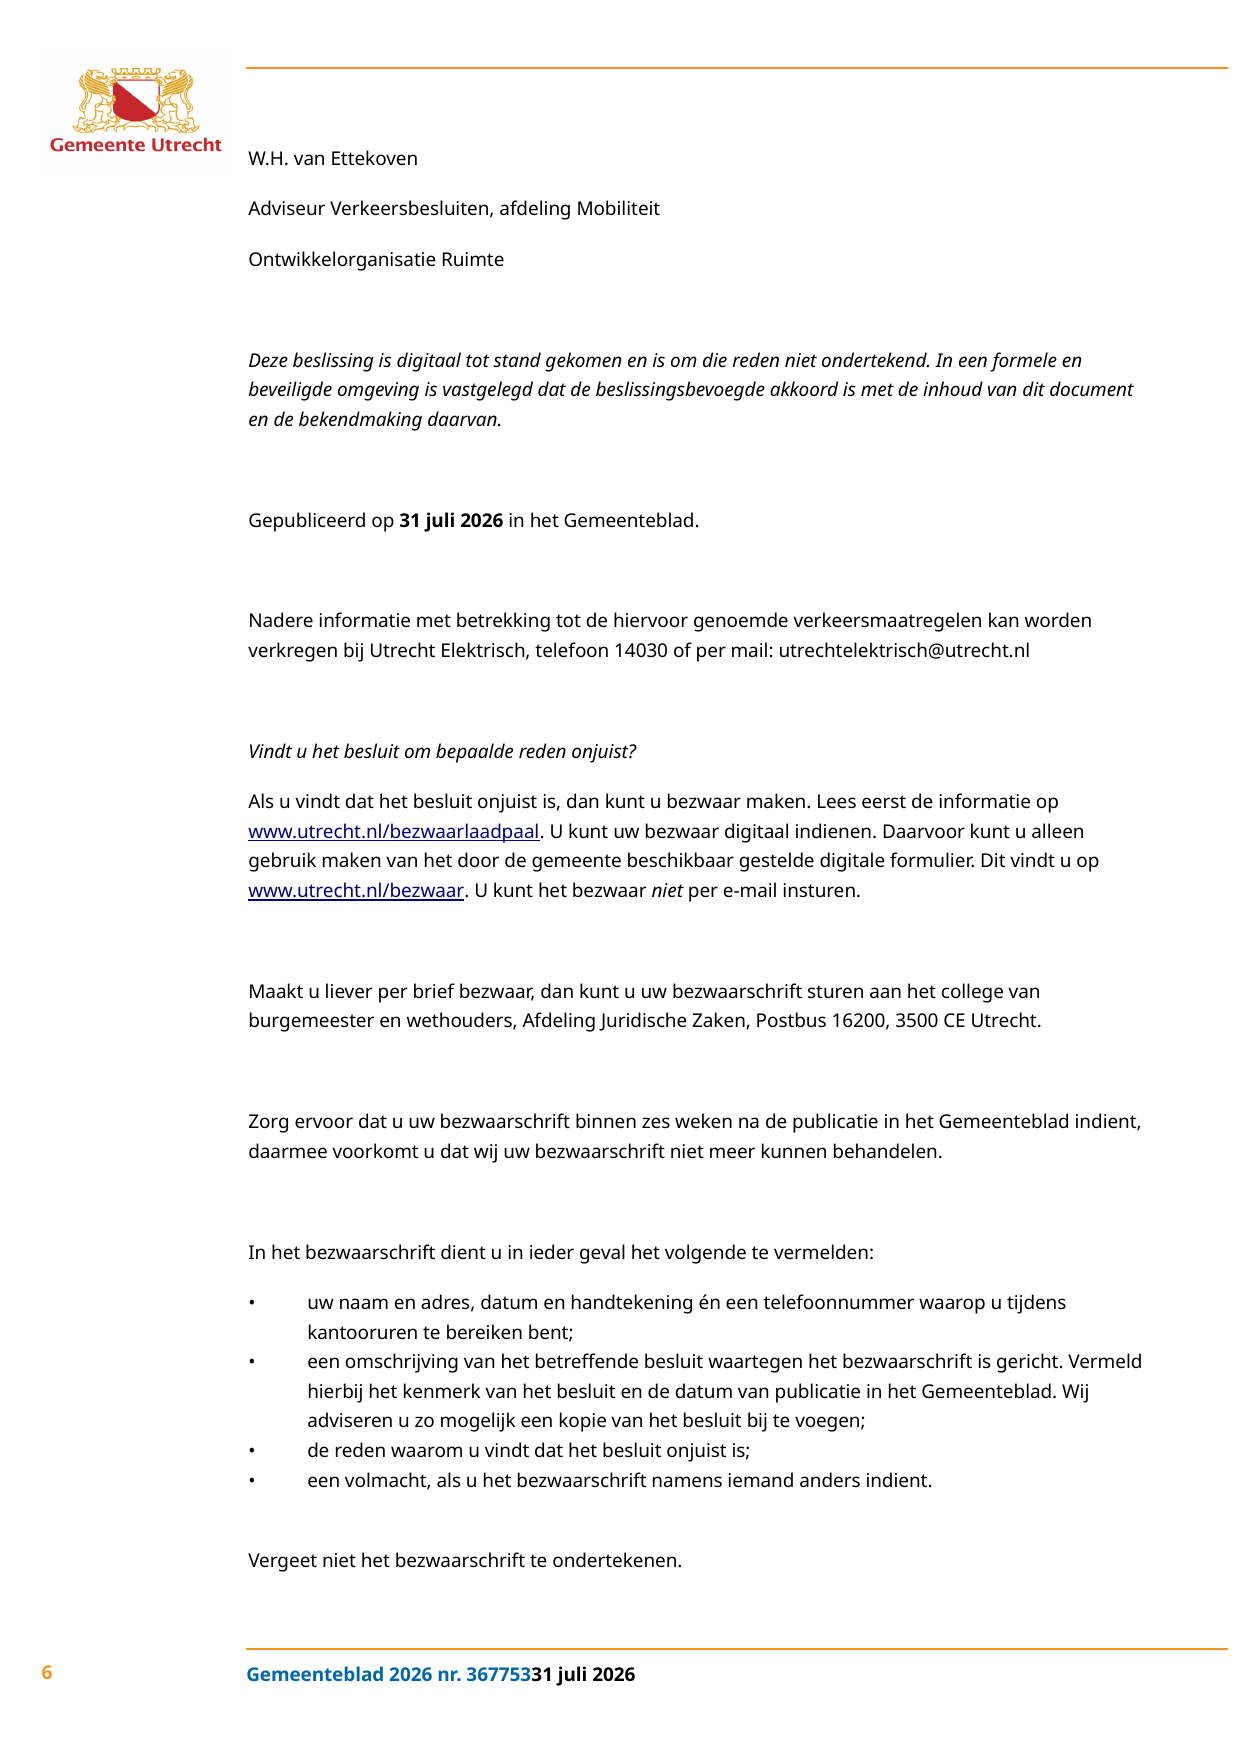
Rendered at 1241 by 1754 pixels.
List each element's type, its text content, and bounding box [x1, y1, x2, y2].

text Gepubliceerd op 31 juli 2026 in het Gemeenteblad. [248, 507, 1152, 533]
list een omschrijving van het betreffende besluit waartegen het bezwaarschrift is gericht. Vermeld hierbij het kenmerk van het besluit en de datum van publicatie in het Gemeenteblad. Wij adviseren u zo mogelijk een kopie van het besluit bij te voegen; [248, 1348, 1152, 1433]
text W.H. van Ettekoven [248, 145, 1152, 171]
text Als u vindt dat het besluit onjuist is, dan kunt u bezwaar maken. Lees eerst de informatie op www.utrecht.nl/bezwaarlaadpaal. U kunt uw bezwaar digitaal indienen. Daarvoor kunt u alleen gebruik maken van het door de gemeente beschikbaar gestelde digitale formulier. Dit vindt u op www.utrecht.nl/bezwaar. U kunt het bezwaar niet per e-mail insturen. [248, 788, 1152, 903]
text Vergeet niet het bezwaarschrift te ondertekenen. [248, 1547, 1152, 1573]
text Zorg ervoor dat u uw bezwaarschrift binnen zes weken na de publicatie in het Gemeenteblad indient, daarmee voorkomt u dat wij uw bezwaarschrift niet meer kunnen behandelen. [248, 1108, 1152, 1164]
text Ontwikkelorganisatie Ruimte [248, 246, 1152, 272]
list uw naam en adres, datum en handtekening én een telefoonnummer waarop u tijdens kantooruren te bereiken bent; [248, 1289, 1152, 1345]
text In het bezwaarschrift dient u in ieder geval het volgende te vermelden: [248, 1239, 1152, 1265]
list de reden waarom u vindt dat het besluit onjuist is; [248, 1437, 1152, 1463]
text Nadere informatie met betrekking tot de hiervoor genoemde verkeersmaatregelen kan worden verkregen bij Utrecht Elektrisch, telefoon 14030 of per mail: utrechtelektrisch@utrecht.nl [248, 608, 1152, 663]
picture [41, 47, 231, 172]
text Adviseur Verkeersbesluiten, afdeling Mobiliteit [248, 196, 1152, 221]
text Deze beslissing is digitaal tot stand gekomen en is om die reden niet ondertekend. In een formele en beveiligde omgeving is vastgelegd dat de beslissingsbevoegde akkoord is met de inhoud van dit document en de bekendmaking daarvan. [248, 347, 1152, 432]
text Maakt u liever per brief bezwaar, dan kunt u uw bezwaarschrift sturen aan het college van burgemeester en wethouders, Afdeling Juridische Zaken, Postbus 16200, 3500 CE Utrecht. [248, 978, 1152, 1033]
text Vindt u het besluit om bepaalde reden onjuist? [248, 738, 1152, 764]
list een volmacht, als u het bezwaarschrift namens iemand anders indient. [248, 1467, 1152, 1493]
